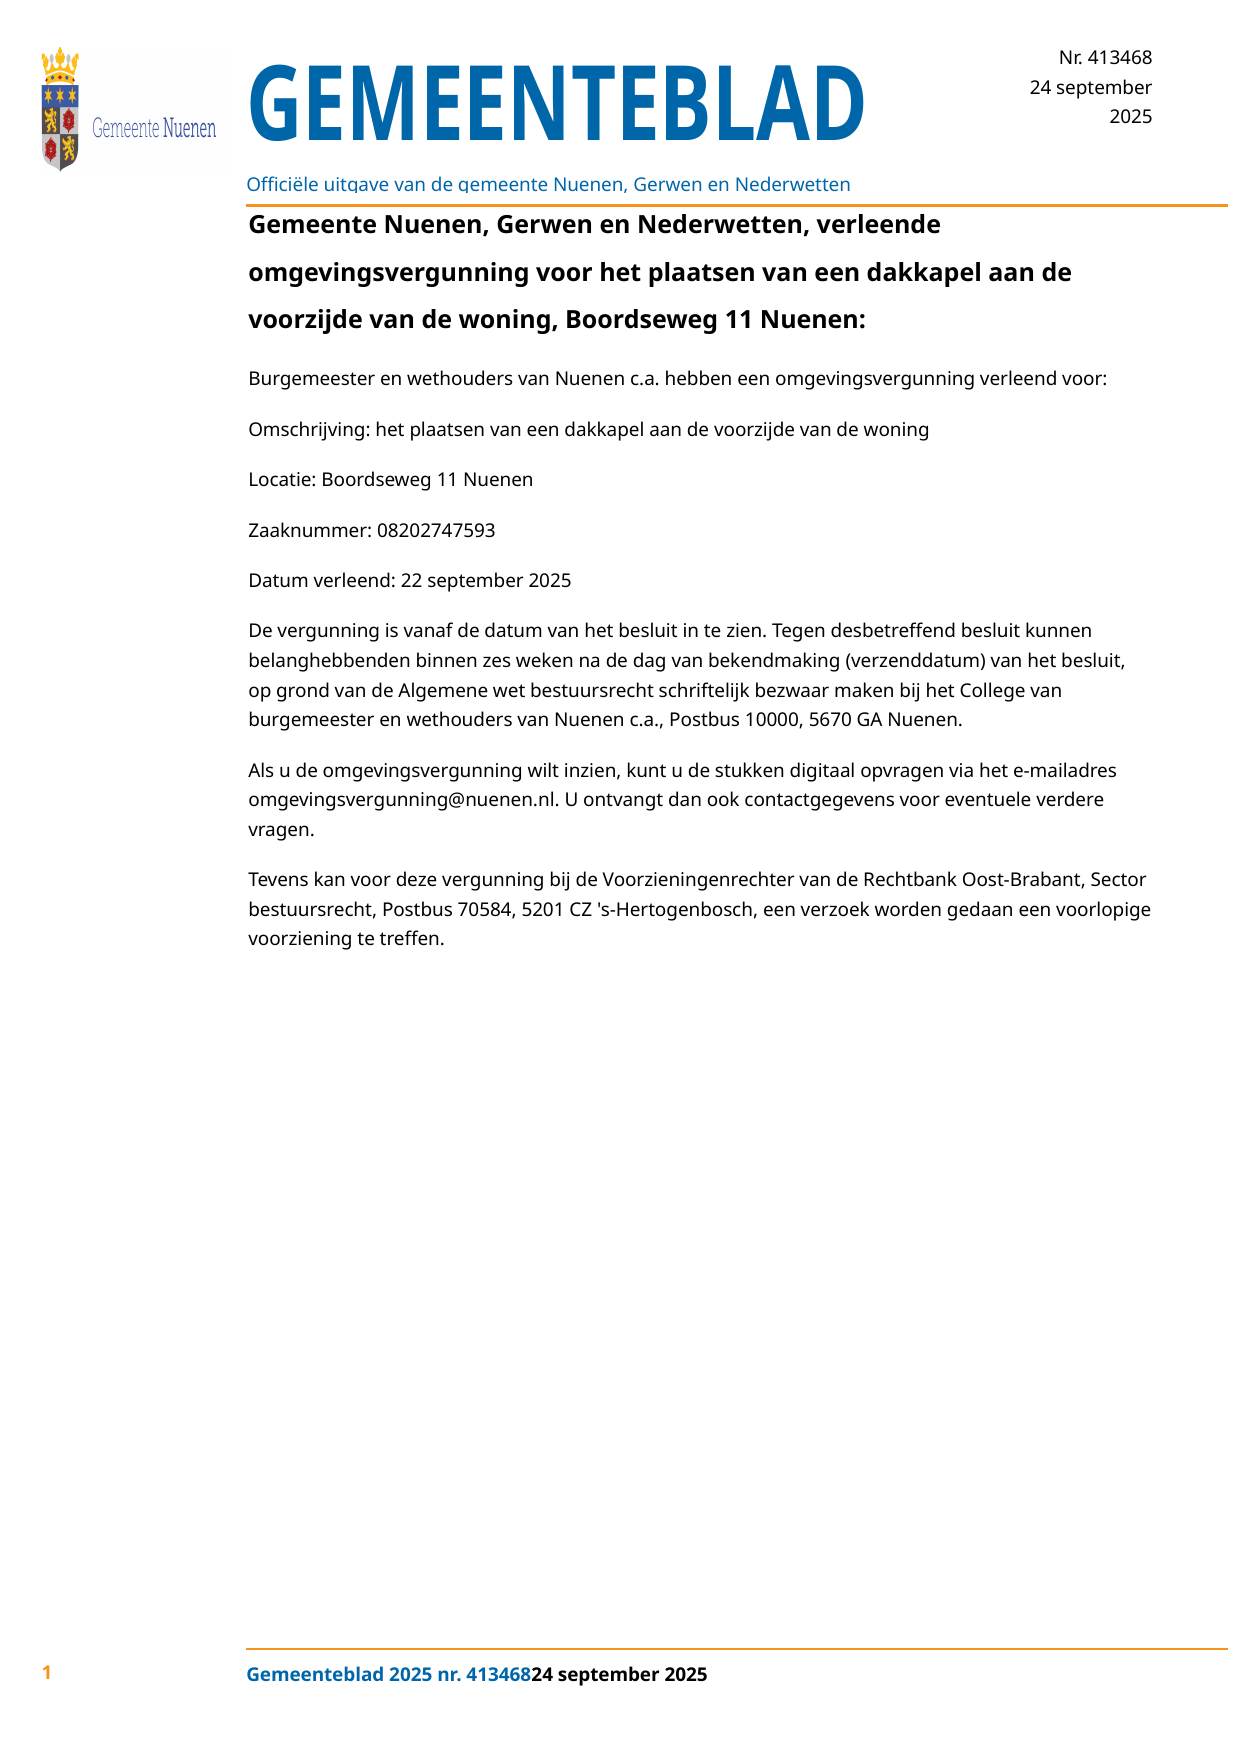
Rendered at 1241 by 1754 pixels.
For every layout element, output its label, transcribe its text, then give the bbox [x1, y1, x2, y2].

text Zaaknummer: 08202747593 [248, 517, 1152, 542]
picture [41, 47, 231, 172]
text Burgemeester en wethouders van Nuenen c.a. hebben een omgevingsvergunning verleend voor: [248, 366, 1152, 391]
text Tevens kan voor deze vergunning bij de Voorzieningenrechter van de Rechtbank Oost-Brabant, Sector bestuursrecht, Postbus 70584, 5201 CZ 's-Hertogenbosch, een verzoek worden gedaan een voorlopige voorziening te treffen. [248, 866, 1152, 951]
text De vergunning is vanaf de datum van het besluit in te zien. Tegen desbetreffend besluit kunnen belanghebbenden binnen zes weken na de dag van bekendmaking (verzenddatum) van het besluit, op grond van de Algemene wet bestuursrecht schriftelijk bezwaar maken bij het College van burgemeester en wethouders van Nuenen c.a., Postbus 10000, 5670 GA Nuenen. [248, 618, 1152, 732]
text Gemeente Nuenen, Gerwen en Nederwetten, verleende omgevingsvergunning voor het plaatsen van een dakkapel aan de voorzijde van de woning, Boordseweg 11 Nuenen: [248, 207, 1152, 336]
text Datum verleend: 22 september 2025 [248, 567, 1152, 593]
text Als u de omgevingsvergunning wilt inzien, kunt u de stukken digitaal opvragen via het e-mailadres omgevingsvergunning@nuenen.nl. U ontvangt dan ook contactgegevens voor eventuele verdere vragen. [248, 757, 1152, 842]
text Omschrijving: het plaatsen van een dakkapel aan de voorzijde van de woning [248, 416, 1152, 442]
text Locatie: Boordseweg 11 Nuenen [248, 466, 1152, 492]
